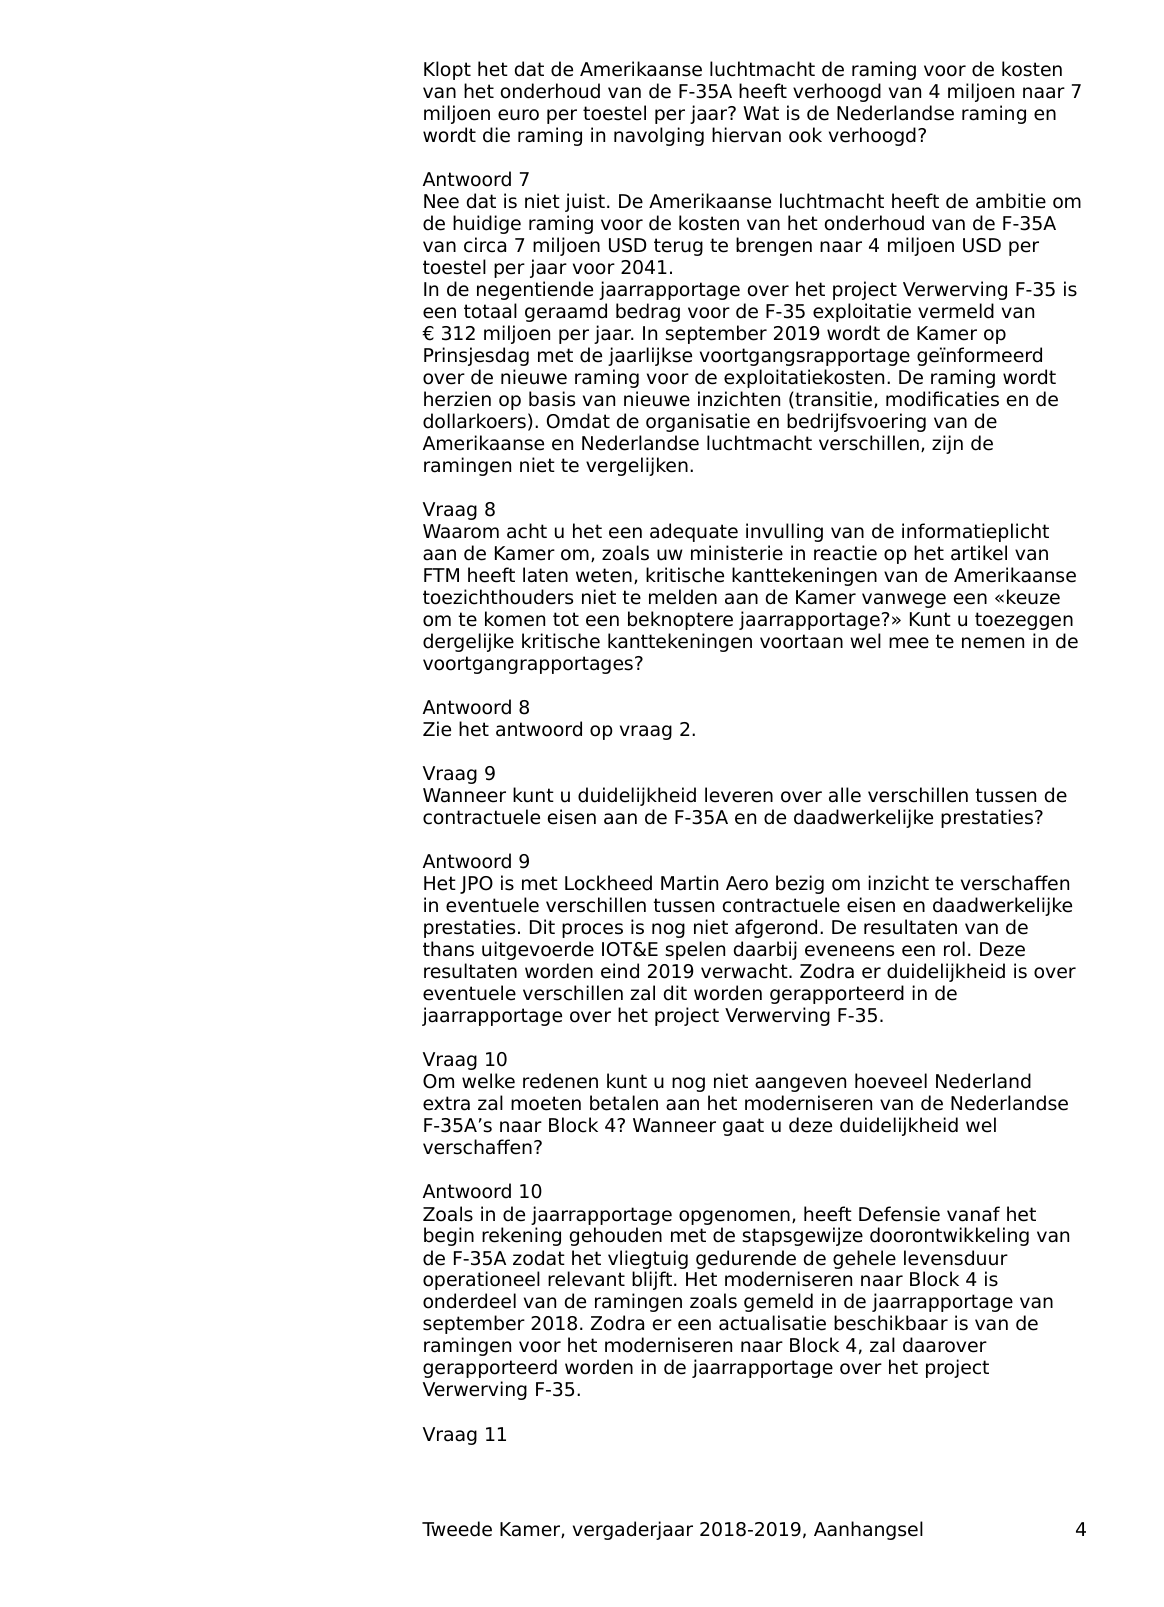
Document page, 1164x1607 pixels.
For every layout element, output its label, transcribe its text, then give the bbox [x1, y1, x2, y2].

text Het JPO is met Lockheed Martin Aero bezig om inzicht te verschaffen in eventuele verschillen tussen contractuele eisen en daadwerkelijke prestaties. Dit proces is nog niet afgerond. De resultaten van de thans uitgevoerde IOT&E spelen daarbij eveneens een rol. Deze resultaten worden eind 2019 verwacht. Zodra er duidelijkheid is over eventuele verschillen zal dit worden gerapporteerd in de jaarrapportage over het project Verwerving F-35. [422, 873, 1087, 1027]
text Antwoord 8 [422, 697, 1087, 719]
text Antwoord 10 [422, 1181, 1087, 1203]
text Zie het antwoord op vraag 2. [422, 719, 1087, 741]
text Nee dat is niet juist. De Amerikaanse luchtmacht heeft de ambitie om de huidige raming voor de kosten van het onderhoud van de F-35A van circa 7 miljoen USD terug te brengen naar 4 miljoen USD per toestel per jaar voor 2041. [422, 191, 1087, 279]
text Vraag 9 [422, 763, 1087, 785]
text Antwoord 9 [422, 851, 1087, 873]
text Om welke redenen kunt u nog niet aangeven hoeveel Nederland extra zal moeten betalen aan het moderniseren van de Nederlandse F-35A’s naar Block 4? Wanneer gaat u deze duidelijkheid wel verschaffen? [422, 1071, 1087, 1159]
text Wanneer kunt u duidelijkheid leveren over alle verschillen tussen de contractuele eisen aan de F-35A en de daadwerkelijke prestaties? [422, 785, 1087, 829]
text Zoals in de jaarrapportage opgenomen, heeft Defensie vanaf het begin rekening gehouden met de stapsgewijze doorontwikkeling van de F-35A zodat het vliegtuig gedurende de gehele levensduur operationeel relevant blijft. Het moderniseren naar Block 4 is onderdeel van de ramingen zoals gemeld in de jaarrapportage van september 2018. Zodra er een actualisatie beschikbaar is van de ramingen voor het moderniseren naar Block 4, zal daarover gerapporteerd worden in de jaarrapportage over het project Verwerving F-35. [422, 1203, 1087, 1401]
text In de negentiende jaarrapportage over het project Verwerving F-35 is een totaal geraamd bedrag voor de F-35 exploitatie vermeld van € 312 miljoen per jaar. In september 2019 wordt de Kamer op Prinsjesdag met de jaarlijkse voortgangsrapportage geïnformeerd over de nieuwe raming voor de exploitatiekosten. De raming wordt herzien op basis van nieuwe inzichten (transitie, modificaties en de dollarkoers). Omdat de organisatie en bedrijfsvoering van de Amerikaanse en Nederlandse luchtmacht verschillen, zijn de ramingen niet te vergelijken. [422, 279, 1087, 477]
text Antwoord 7 [422, 169, 1087, 191]
text Klopt het dat de Amerikaanse luchtmacht de raming voor de kosten van het onderhoud van de F-35A heeft verhoogd van 4 miljoen naar 7 miljoen euro per toestel per jaar? Wat is de Nederlandse raming en wordt die raming in navolging hiervan ook verhoogd? [422, 59, 1087, 147]
text Vraag 11 [422, 1423, 1087, 1445]
text Vraag 8 [422, 499, 1087, 521]
text Waarom acht u het een adequate invulling van de informatieplicht aan de Kamer om, zoals uw ministerie in reactie op het artikel van FTM heeft laten weten, kritische kanttekeningen van de Amerikaanse toezichthouders niet te melden aan de Kamer vanwege een «keuze om te komen tot een beknoptere jaarrapportage?» Kunt u toezeggen dergelijke kritische kanttekeningen voortaan wel mee te nemen in de voortgangrapportages? [422, 521, 1087, 675]
text Vraag 10 [422, 1049, 1087, 1071]
